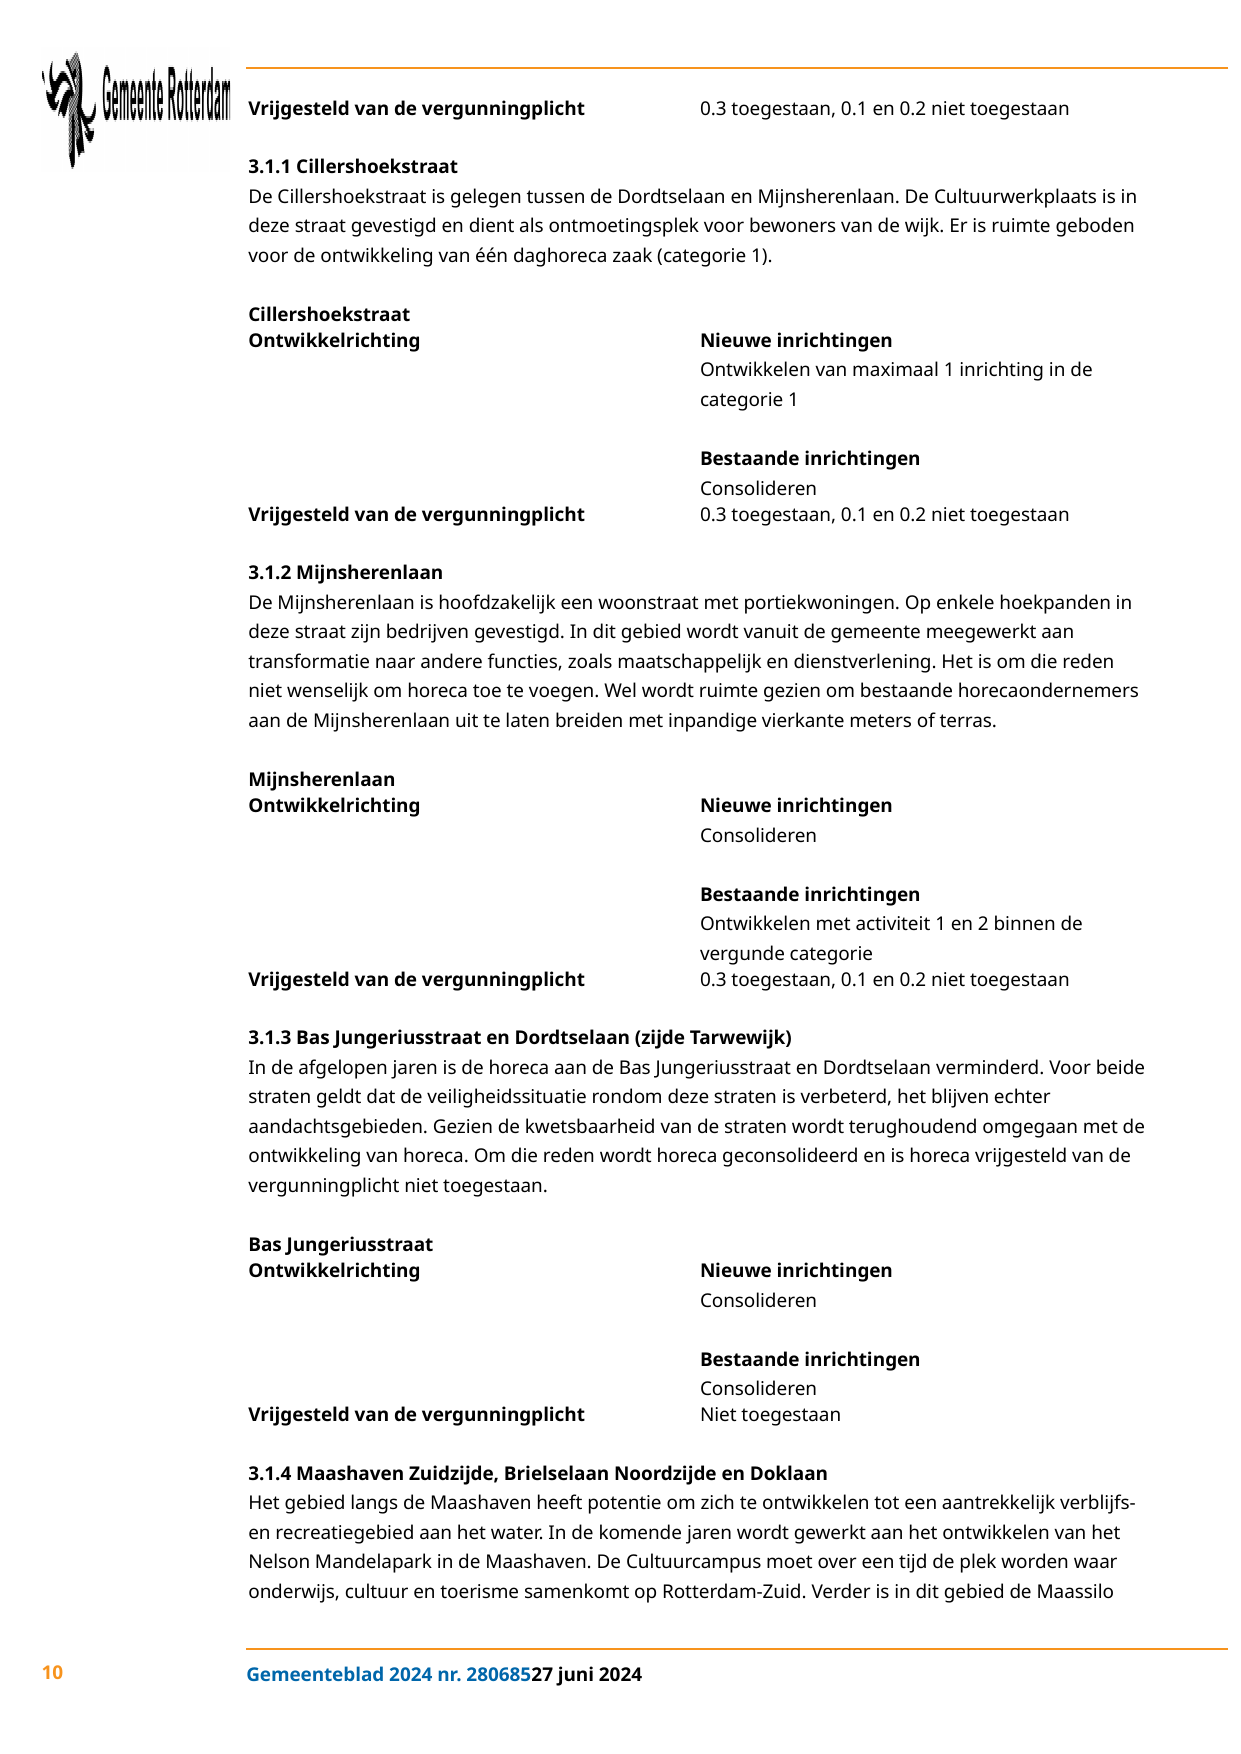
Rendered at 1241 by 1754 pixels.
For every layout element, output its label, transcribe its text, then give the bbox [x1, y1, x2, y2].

table_cell 0.3 toegestaan, 0.1 en 0.2 niet toegestaan [700, 501, 1152, 526]
table_cell 0.3 toegestaan, 0.1 en 0.2 niet toegestaan [700, 966, 1152, 992]
table_header Cillershoekstraat [248, 301, 1152, 327]
text De Cillershoekstraat is gelegen tussen de Dordtselaan en Mijnsherenlaan. De Cultuurwerkplaats is in deze straat gevestigd en dient als ontmoetingsplek voor bewoners van de wijk. Er is ruimte geboden voor de ontwikkeling van één daghoreca zaak (categorie 1). [248, 183, 1152, 268]
table_cell Nieuwe inrichtingen Ontwikkelen van maximaal 1 inrichting in de categorie 1 Bestaande inrichtingen Consolideren [700, 327, 1152, 501]
table_cell 0.3 toegestaan, 0.1 en 0.2 niet toegestaan [700, 95, 1152, 121]
picture [41, 47, 231, 172]
text De Mijnsherenlaan is hoofdzakelijk een woonstraat met portiekwoningen. Op enkele hoekpanden in deze straat zijn bedrijven gevestigd. In dit gebied wordt vanuit de gemeente meegewerkt aan transformatie naar andere functies, zoals maatschappelijk en dienstverlening. Het is om die reden niet wenselijk om horeca toe te voegen. Wel wordt ruimte gezien om bestaande horecaondernemers aan de Mijnsherenlaan uit te laten breiden met inpandige vierkante meters of terras. [248, 589, 1152, 733]
table_cell Nieuwe inrichtingen Consolideren Bestaande inrichtingen Ontwikkelen met activiteit 1 en 2 binnen de vergunde categorie [700, 792, 1152, 966]
table_cell Ontwikkelrichting [248, 792, 700, 966]
table_cell Ontwikkelrichting [248, 327, 700, 501]
table_header Bas Jungeriusstraat [248, 1232, 1152, 1257]
table_cell Nieuwe inrichtingen Consolideren Bestaande inrichtingen Consolideren [700, 1257, 1152, 1401]
text In de afgelopen jaren is de horeca aan de Bas Jungeriusstraat en Dordtselaan verminderd. Voor beide straten geldt dat de veiligheidssituatie rondom deze straten is verbeterd, het blijven echter aandachtsgebieden. Gezien de kwetsbaarheid van de straten wordt terughoudend omgegaan met de ontwikkeling van horeca. Om die reden wordt horeca geconsolideerd en is horeca vrijgesteld van de vergunningplicht niet toegestaan. [248, 1054, 1152, 1198]
table_cell Vrijgesteld van de vergunningplicht [248, 95, 700, 121]
text Het gebied langs de Maashaven heeft potentie om zich te ontwikkelen tot een aantrekkelijk verblijfs- en recreatiegebied aan het water. In de komende jaren wordt gewerkt aan het ontwikkelen van het Nelson Mandelapark in de Maashaven. De Cultuurcampus moet over een tijd de plek worden waar onderwijs, cultuur en toerisme samenkomt op Rotterdam-Zuid. Verder is in dit gebied de Maassilo [248, 1489, 1152, 1604]
table_cell Ontwikkelrichting [248, 1257, 700, 1401]
text 3.1.2 Mijnsherenlaan [248, 559, 1152, 585]
text 3.1.1 Cillershoekstraat [248, 153, 1152, 179]
text 3.1.4 Maashaven Zuidzijde, Brielselaan Noordzijde en Doklaan [248, 1460, 1152, 1486]
text 3.1.3 Bas Jungeriusstraat en Dordtselaan (zijde Tarwewijk) [248, 1024, 1152, 1050]
table_cell Vrijgesteld van de vergunningplicht [248, 501, 700, 526]
table_cell Niet toegestaan [700, 1401, 1152, 1427]
table_cell Vrijgesteld van de vergunningplicht [248, 966, 700, 992]
table_cell Vrijgesteld van de vergunningplicht [248, 1401, 700, 1427]
table_header Mijnsherenlaan [248, 766, 1152, 792]
